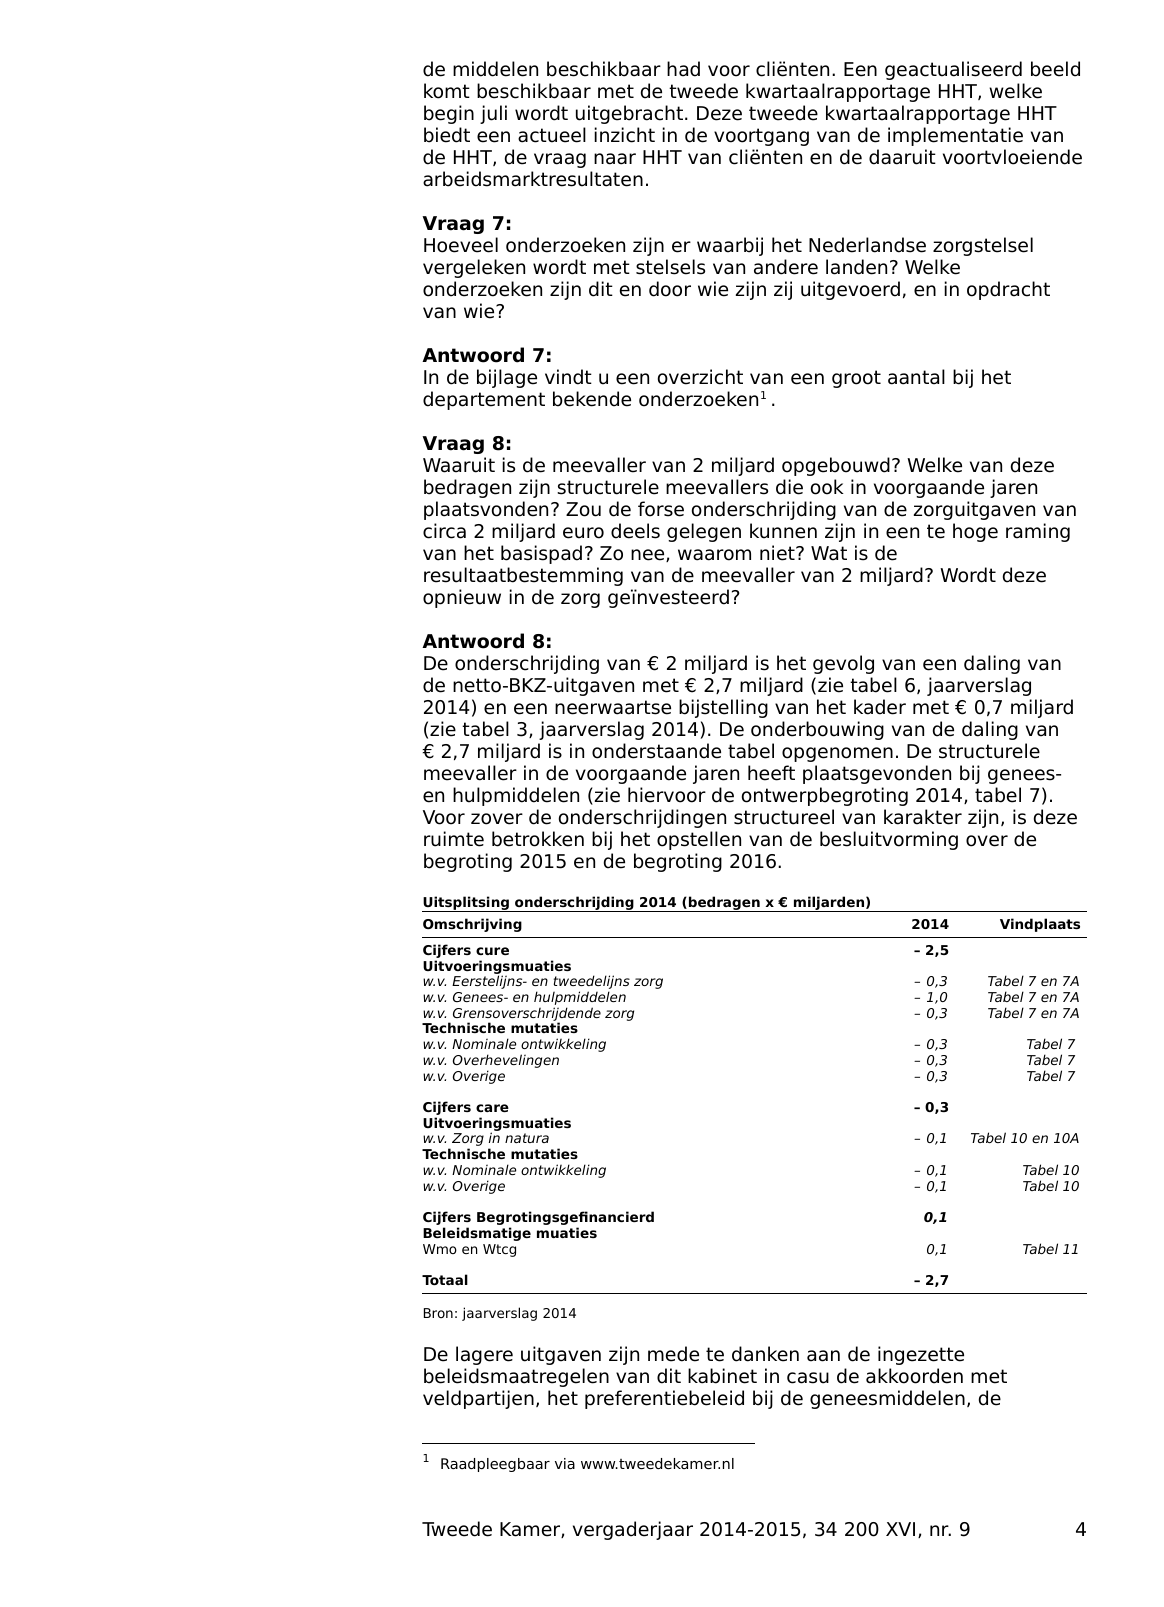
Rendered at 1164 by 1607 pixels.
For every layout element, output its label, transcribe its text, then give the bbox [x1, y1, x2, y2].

table_cell – 0,1 [869, 1179, 955, 1194]
table_cell – 0,3 [869, 1100, 955, 1116]
table_cell 0,1 [869, 1241, 955, 1257]
text Vraag 8: [422, 433, 1087, 455]
table_cell Tabel 7 en 7A [955, 990, 1087, 1006]
table_cell [869, 1147, 955, 1163]
table_cell Totaal [422, 1273, 869, 1293]
table_cell [955, 958, 1087, 974]
text De lagere uitgaven zijn mede te danken aan de ingezette beleidsmaatregelen van dit kabinet in casu de akkoorden met veldpartijen, het preferentiebeleid bij de geneesmiddelen, de [422, 1344, 1087, 1410]
table_cell 2014 [869, 912, 955, 937]
table_cell Wmo en Wtcg [422, 1241, 869, 1257]
table_cell w.v. Zorg in natura [422, 1131, 869, 1147]
text Vraag 7: [422, 213, 1087, 235]
table_cell [422, 1257, 869, 1273]
table_cell – 0,3 [869, 1037, 955, 1053]
table_cell [869, 1226, 955, 1241]
table_cell [869, 1257, 955, 1273]
table_cell Vindplaats [955, 912, 1087, 937]
table_cell [869, 1021, 955, 1037]
table_cell – 0,1 [869, 1131, 955, 1147]
text Hoeveel onderzoeken zijn er waarbij het Nederlandse zorgstelsel vergeleken wordt met stelsels van andere landen? Welke onderzoeken zijn dit en door wie zijn zij uitgevoerd, en in opdracht van wie? [422, 235, 1087, 323]
table_cell – 2,7 [869, 1273, 955, 1293]
table_cell w.v. Overhevelingen [422, 1053, 869, 1068]
table_cell Bron: jaarverslag 2014 [422, 1294, 1087, 1322]
text De onderschrijding van € 2 miljard is het gevolg van een daling van de netto-BKZ-uitgaven met € 2,7 miljard (zie tabel 6, jaarverslag 2014) en een neerwaartse bijstelling van het kader met € 0,7 miljard (zie tabel 3, jaarverslag 2014). De onderbouwing van de daling van € 2,7 miljard is in onderstaande tabel opgenomen. De structurele meevaller in de voorgaande jaren heeft plaatsgevonden bij genees- en hulpmiddelen (zie hiervoor de ontwerpbegroting 2014, tabel 7). Voor zover de onderschrijdingen structureel van karakter zijn, is deze ruimte betrokken bij het opstellen van de besluitvorming over de begroting 2015 en de begroting 2016. [422, 653, 1087, 873]
table_cell Omschrijving [422, 912, 869, 937]
table_cell Technische mutaties [422, 1147, 869, 1163]
text In de bijlage vindt u een overzicht van een groot aantal bij het departement bekende onderzoeken. [422, 367, 1087, 411]
table_cell – 1,0 [869, 990, 955, 1006]
table_cell – 0,3 [869, 1053, 955, 1068]
table_cell – 0,3 [869, 1006, 955, 1021]
table_cell Tabel 7 en 7A [955, 974, 1087, 990]
table_cell [955, 1021, 1087, 1037]
table_cell [955, 1084, 1087, 1100]
table_cell Technische mutaties [422, 1021, 869, 1037]
table_cell w.v. Nominale ontwikkeling [422, 1163, 869, 1178]
table_cell [955, 1226, 1087, 1241]
table_cell Tabel 11 [955, 1241, 1087, 1257]
table_cell [955, 1100, 1087, 1116]
table_cell [955, 1273, 1087, 1293]
table_cell [422, 1194, 869, 1210]
table_cell [955, 1116, 1087, 1131]
table_cell [955, 938, 1087, 958]
text Raadpleegbaar via www.tweedekamer.nl [422, 1452, 1087, 1474]
table_cell – 2,5 [869, 938, 955, 958]
text Waaruit is de meevaller van 2 miljard opgebouwd? Welke van deze bedragen zijn structurele meevallers die ook in voorgaande jaren plaatsvonden? Zou de forse onderschrijding van de zorguitgaven van circa 2 miljard euro deels gelegen kunnen zijn in een te hoge raming van het basispad? Zo nee, waarom niet? Wat is de resultaatbestemming van de meevaller van 2 miljard? Wordt deze opnieuw in de zorg geïnvesteerd? [422, 455, 1087, 609]
table_cell Tabel 7 [955, 1037, 1087, 1053]
table_cell w.v. Overige [422, 1179, 869, 1194]
table_cell w.v. Eerstelijns- en tweedelijns zorg [422, 974, 869, 990]
text Antwoord 7: [422, 345, 1087, 367]
table_cell – 0,3 [869, 1069, 955, 1084]
table_cell Tabel 7 [955, 1069, 1087, 1084]
table_cell – 0,1 [869, 1163, 955, 1178]
table_cell [869, 1084, 955, 1100]
table_cell Tabel 10 [955, 1179, 1087, 1194]
table_cell 0,1 [869, 1210, 955, 1226]
table_cell [869, 1194, 955, 1210]
table_cell Tabel 7 [955, 1053, 1087, 1068]
table_cell Cijfers Begrotingsgefinancierd [422, 1210, 869, 1226]
table_cell Cijfers cure [422, 938, 869, 958]
table_cell Tabel 7 en 7A [955, 1006, 1087, 1021]
table_cell Cijfers care [422, 1100, 869, 1116]
table_cell [422, 1084, 869, 1100]
text Antwoord 8: [422, 631, 1087, 653]
table_cell [955, 1210, 1087, 1226]
table_cell [955, 1194, 1087, 1210]
table_cell [869, 958, 955, 974]
table_cell w.v. Overige [422, 1069, 869, 1084]
table_cell [869, 1116, 955, 1131]
table_cell [955, 1257, 1087, 1273]
table_cell w.v. Nominale ontwikkeling [422, 1037, 869, 1053]
table_cell w.v. Grensoverschrijdende zorg [422, 1006, 869, 1021]
table_cell w.v. Genees- en hulpmiddelen [422, 990, 869, 1006]
table_cell Uitvoeringsmuaties [422, 958, 869, 974]
table_cell Beleidsmatige muaties [422, 1226, 869, 1241]
table_cell Tabel 10 en 10A [955, 1131, 1087, 1147]
table_header Uitsplitsing onderschrijding 2014 (bedragen x € miljarden) [422, 895, 1087, 911]
text de middelen beschikbaar had voor cliënten. Een geactualiseerd beeld komt beschikbaar met de tweede kwartaalrapportage HHT, welke begin juli wordt uitgebracht. Deze tweede kwartaalrapportage HHT biedt een actueel inzicht in de voortgang van de implementatie van de HHT, de vraag naar HHT van cliënten en de daaruit voortvloeiende arbeidsmarktresultaten. [422, 59, 1087, 191]
table_cell – 0,3 [869, 974, 955, 990]
table_cell [955, 1147, 1087, 1163]
table_cell Uitvoeringsmuaties [422, 1116, 869, 1131]
table_cell Tabel 10 [955, 1163, 1087, 1178]
